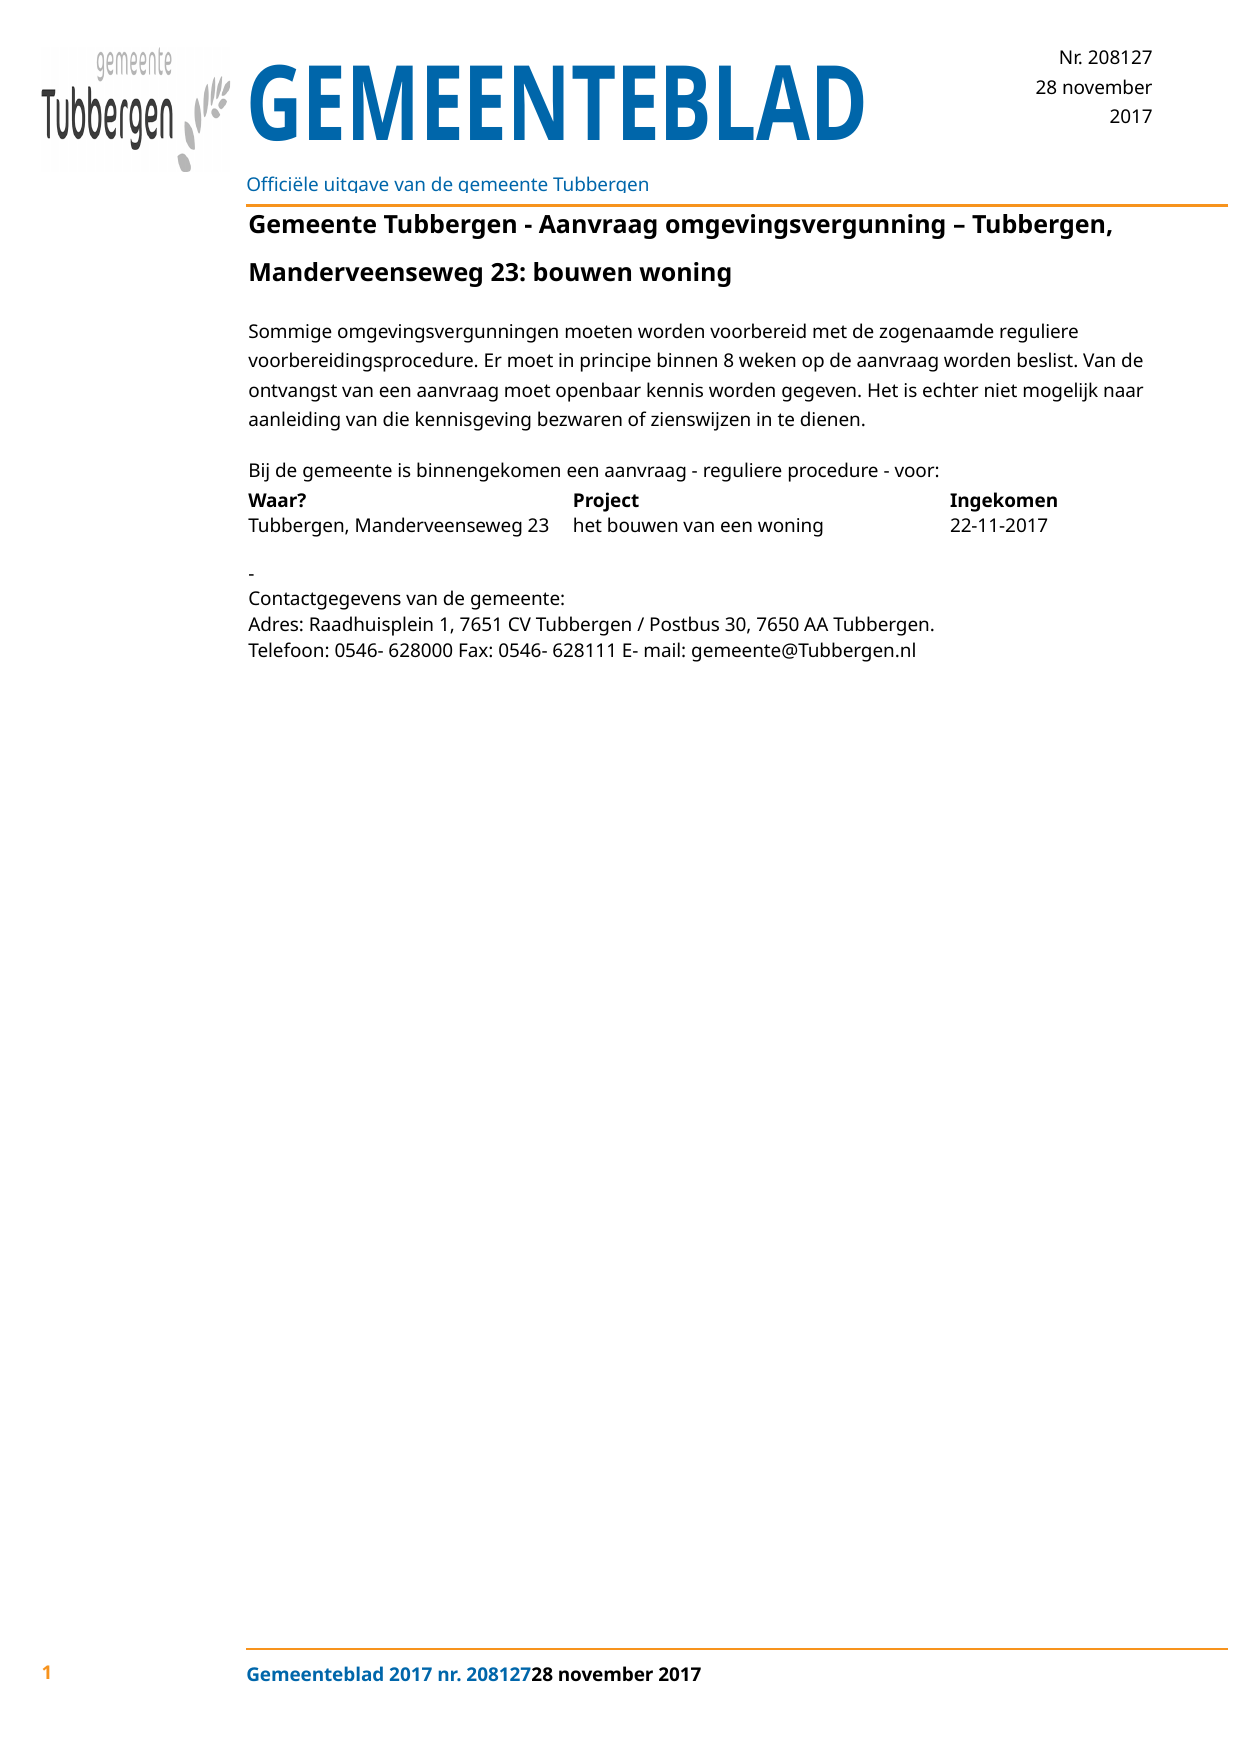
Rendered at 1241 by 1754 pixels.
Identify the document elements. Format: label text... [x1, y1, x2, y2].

text Contactgegevens van de gemeente: [248, 585, 1152, 611]
table_header Ingekomen [950, 487, 1152, 512]
table_cell 22-11-2017 [950, 513, 1152, 538]
table_header Waar? [248, 487, 573, 512]
text Sommige omgevingsvergunningen moeten worden voorbereid met de zogenaamde reguliere voorbereidingsprocedure. Er moet in principe binnen 8 weken op de aanvraag worden beslist. Van de ontvangst van een aanvraag moet openbaar kennis worden gegeven. Het is echter niet mogelijk naar aanleiding van die kennisgeving bezwaren of zienswijzen in te dienen. [248, 318, 1152, 432]
text Bij de gemeente is binnengekomen een aanvraag - reguliere procedure - voor: [248, 457, 1152, 483]
picture [41, 47, 231, 172]
text Telefoon: 0546- 628000 Fax: 0546- 628111 E- mail: gemeente@Tubbergen.nl [248, 637, 1152, 663]
text Adres: Raadhuisplein 1, 7651 CV Tubbergen / Postbus 30, 7650 AA Tubbergen. [248, 611, 1152, 637]
table_header Project [573, 487, 950, 512]
text - [248, 560, 1152, 585]
table_cell Tubbergen, Manderveenseweg 23 [248, 513, 573, 538]
text Gemeente Tubbergen - Aanvraag omgevingsvergunning – Tubbergen, Manderveenseweg 23: bouwen woning [248, 207, 1152, 288]
table_cell het bouwen van een woning [573, 513, 950, 538]
